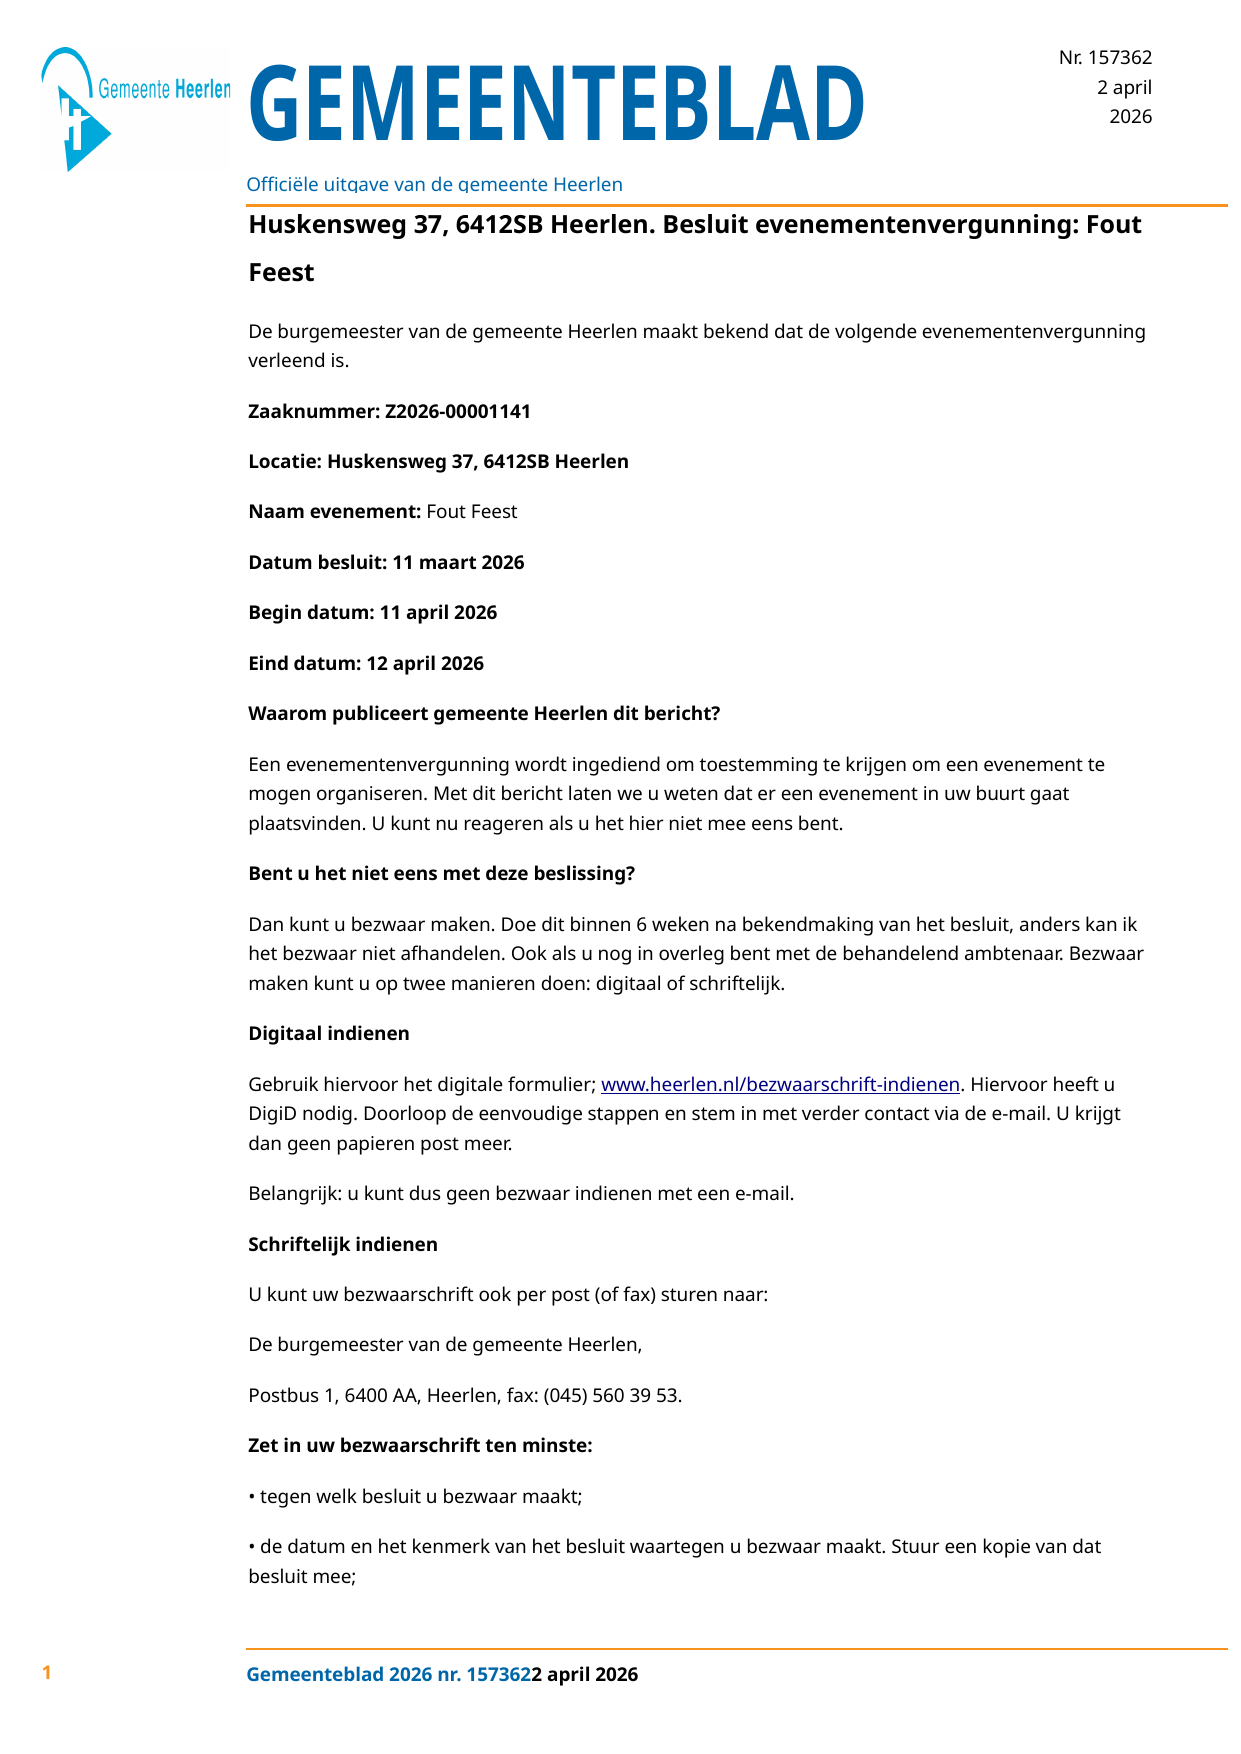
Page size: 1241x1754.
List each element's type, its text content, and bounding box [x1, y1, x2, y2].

text De burgemeester van de gemeente Heerlen maakt bekend dat de volgende evenementenvergunning verleend is. [248, 318, 1152, 373]
text U kunt uw bezwaarschrift ook per post (of fax) sturen naar: [248, 1281, 1152, 1307]
picture [41, 47, 231, 172]
text Gebruik hiervoor het digitale formulier; www.heerlen.nl/bezwaarschrift-indienen. Hiervoor heeft u DigiD nodig. Doorloop de eenvoudige stappen en stem in met verder contact via de e-mail. U krijgt dan geen papieren post meer. [248, 1071, 1152, 1156]
text Naam evenement: Fout Feest [248, 499, 1152, 524]
text Eind datum: 12 april 2026 [248, 650, 1152, 676]
text Datum besluit: 11 maart 2026 [248, 549, 1152, 575]
text Waarom publiceert gemeente Heerlen dit bericht? [248, 700, 1152, 726]
text De burgemeester van de gemeente Heerlen, [248, 1332, 1152, 1357]
text Postbus 1, 6400 AA, Heerlen, fax: (045) 560 39 53. [248, 1382, 1152, 1408]
text • de datum en het kenmerk van het besluit waartegen u bezwaar maakt. Stuur een kopie van dat besluit mee; [248, 1533, 1152, 1589]
text Bent u het niet eens met deze beslissing? [248, 860, 1152, 886]
text Zet in uw bezwaarschrift ten minste: [248, 1432, 1152, 1458]
text Een evenementenvergunning wordt ingediend om toestemming te krijgen om een evenement te mogen organiseren. Met dit bericht laten we u weten dat er een evenement in uw buurt gaat plaatsvinden. U kunt nu reageren als u het hier niet mee eens bent. [248, 751, 1152, 836]
text • tegen welk besluit u bezwaar maakt; [248, 1483, 1152, 1509]
text Dan kunt u bezwaar maken. Doe dit binnen 6 weken na bekendmaking van het besluit, anders kan ik het bezwaar niet afhandelen. Ook als u nog in overleg bent met de behandelend ambtenaar. Bezwaar maken kunt u op twee manieren doen: digitaal of schriftelijk. [248, 911, 1152, 996]
text Schriftelijk indienen [248, 1231, 1152, 1257]
text Locatie: Huskensweg 37, 6412SB Heerlen [248, 448, 1152, 474]
text Zaaknummer: Z2026-00001141 [248, 398, 1152, 424]
text Huskensweg 37, 6412SB Heerlen. Besluit evenementenvergunning: Fout Feest [248, 207, 1152, 288]
text Begin datum: 11 april 2026 [248, 599, 1152, 625]
text Belangrijk: u kunt dus geen bezwaar indienen met een e-mail. [248, 1180, 1152, 1206]
picture [41, 47, 59, 70]
text Digitaal indienen [248, 1020, 1152, 1046]
